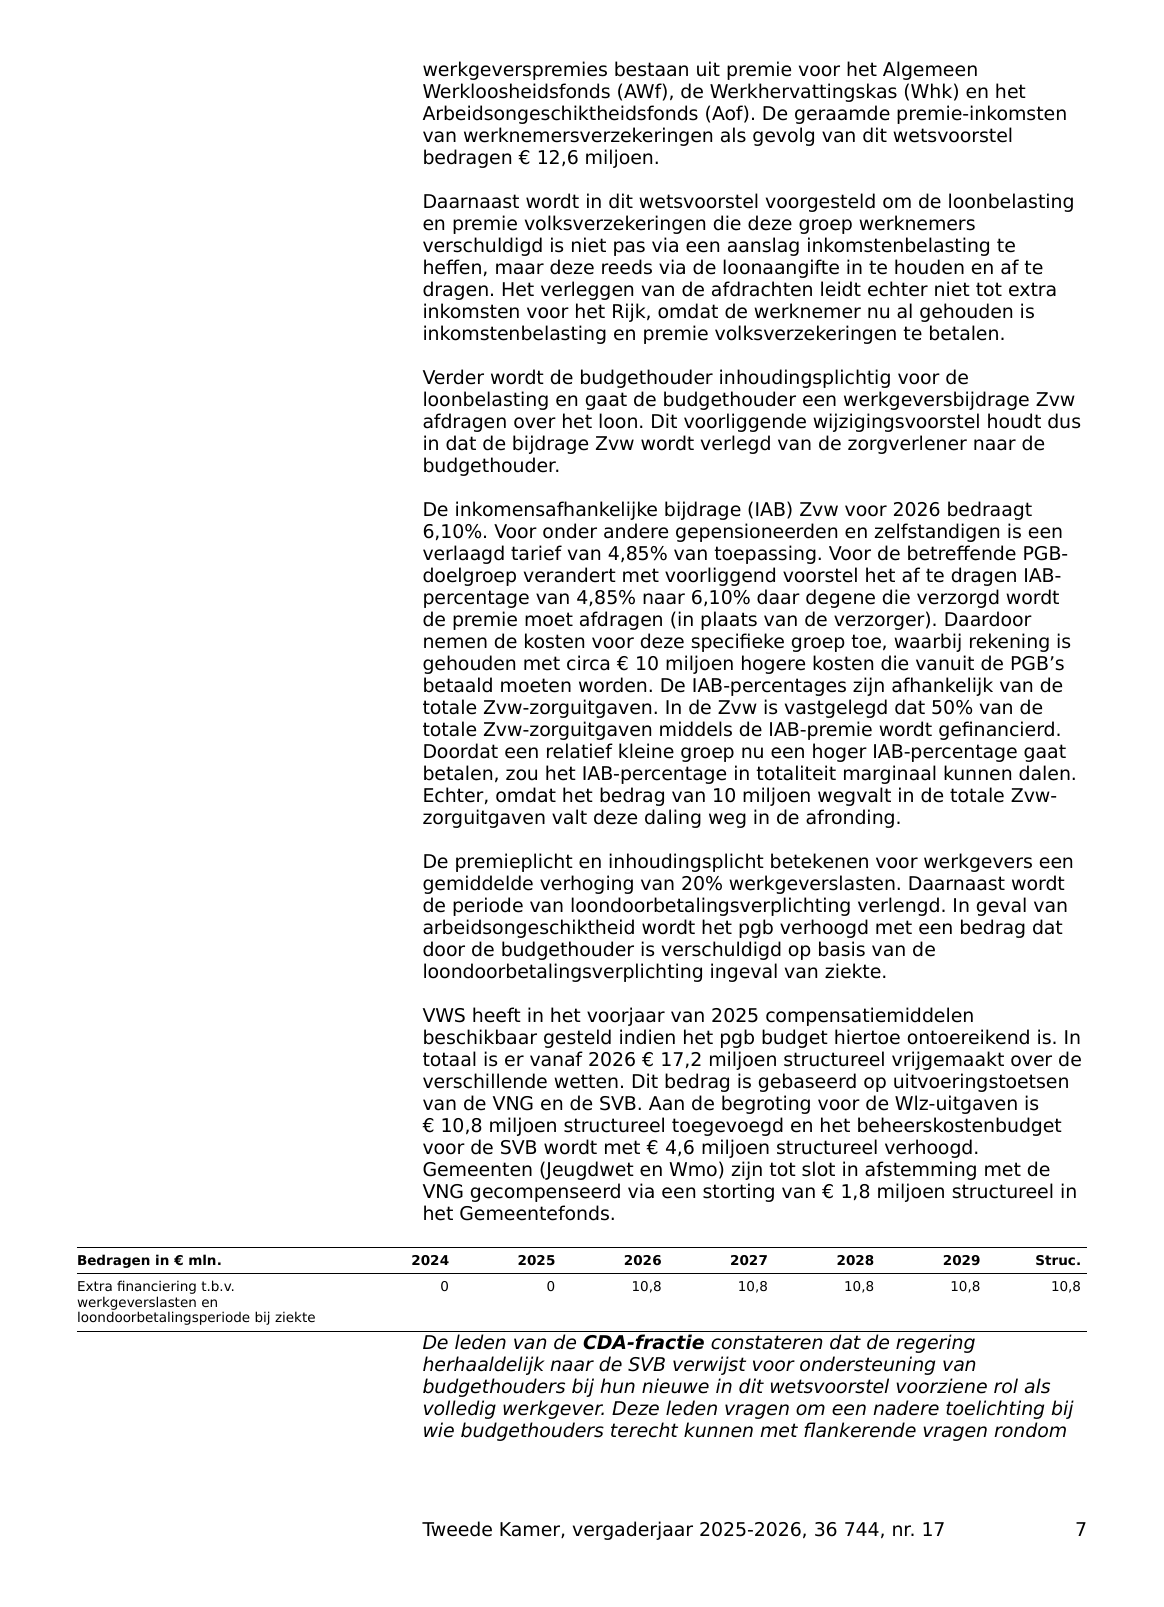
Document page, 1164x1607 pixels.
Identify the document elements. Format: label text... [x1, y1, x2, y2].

text Verder wordt de budgethouder inhoudingsplichtig voor de loonbelasting en gaat de budgethouder een werkgeversbijdrage Zvw afdragen over het loon. Dit voorliggende wijzigingsvoorstel houdt dus in dat de bijdrage Zvw wordt verlegd van de zorgverlener naar de budgethouder. [422, 367, 1087, 477]
table_header 2026 [561, 1248, 667, 1273]
table_cell 10,8 [774, 1274, 880, 1331]
table_cell 10,8 [880, 1274, 986, 1331]
text VWS heeft in het voorjaar van 2025 compensatiemiddelen beschikbaar gesteld indien het pgb budget hiertoe ontoereikend is. In totaal is er vanaf 2026 € 17,2 miljoen structureel vrijgemaakt over de verschillende wetten. Dit bedrag is gebaseerd op uitvoeringstoetsen van de VNG en de SVB. Aan de begroting voor de Wlz-uitgaven is € 10,8 miljoen structureel toegevoegd en het beheerskostenbudget voor de SVB wordt met € 4,6 miljoen structureel verhoogd. Gemeenten (Jeugdwet en Wmo) zijn tot slot in afstemming met de VNG gecompenseerd via een storting van € 1,8 miljoen structureel in het Gemeentefonds. [422, 1005, 1087, 1225]
table_cell 10,8 [986, 1274, 1087, 1331]
text werkgeverspremies bestaan uit premie voor het Algemeen Werkloosheidsfonds (AWf), de Werkhervattingskas (Whk) en het Arbeidsongeschiktheidsfonds (Aof). De geraamde premie-inkomsten van werknemersverzekeringen als gevolg van dit wetsvoorstel bedragen € 12,6 miljoen. [422, 59, 1087, 169]
table_header 2029 [880, 1248, 986, 1273]
table_cell 0 [348, 1274, 455, 1331]
table_header 2024 [348, 1248, 455, 1273]
table_cell 10,8 [667, 1274, 773, 1331]
text De inkomensafhankelijke bijdrage (IAB) Zvw voor 2026 bedraagt 6,10%. Voor onder andere gepensioneerden en zelfstandigen is een verlaagd tarief van 4,85% van toepassing. Voor de betreffende PGB-doelgroep verandert met voorliggend voorstel het af te dragen IAB-percentage van 4,85% naar 6,10% daar degene die verzorgd wordt de premie moet afdragen (in plaats van de verzorger). Daardoor nemen de kosten voor deze specifieke groep toe, waarbij rekening is gehouden met circa € 10 miljoen hogere kosten die vanuit de PGB’s betaald moeten worden. De IAB-percentages zijn afhankelijk van de totale Zvw-zorguitgaven. In de Zvw is vastgelegd dat 50% van de totale Zvw-zorguitgaven middels de IAB-premie wordt gefinancierd. Doordat een relatief kleine groep nu een hoger IAB-percentage gaat betalen, zou het IAB-percentage in totaliteit marginaal kunnen dalen. Echter, omdat het bedrag van 10 miljoen wegvalt in de totale Zvw-zorguitgaven valt deze daling weg in de afronding. [422, 499, 1087, 829]
table_header Bedragen in € mln. [77, 1248, 348, 1273]
table_header 2027 [667, 1248, 773, 1273]
table_header Struc. [986, 1248, 1087, 1273]
table_header 2025 [455, 1248, 561, 1273]
table_header 2028 [774, 1248, 880, 1273]
text De premieplicht en inhoudingsplicht betekenen voor werkgevers een gemiddelde verhoging van 20% werkgeverslasten. Daarnaast wordt de periode van loondoorbetalingsverplichting verlengd. In geval van arbeidsongeschiktheid wordt het pgb verhoogd met een bedrag dat door de budgethouder is verschuldigd op basis van de loondoorbetalingsverplichting ingeval van ziekte. [422, 851, 1087, 983]
table_cell Extra financiering t.b.v. werkgeverslasten en loondoorbetalingsperiode bij ziekte [77, 1274, 348, 1331]
table_cell 10,8 [561, 1274, 667, 1331]
text De leden van de CDA-fractie constateren dat de regering herhaaldelijk naar de SVB verwijst voor ondersteuning van budgethouders bij hun nieuwe in dit wetsvoorstel voorziene rol als volledig werkgever. Deze leden vragen om een nadere toelichting bij wie budgethouders terecht kunnen met flankerende vragen rondom [422, 1332, 1087, 1442]
text Daarnaast wordt in dit wetsvoorstel voorgesteld om de loonbelasting en premie volksverzekeringen die deze groep werknemers verschuldigd is niet pas via een aanslag inkomstenbelasting te heffen, maar deze reeds via de loonaangifte in te houden en af te dragen. Het verleggen van de afdrachten leidt echter niet tot extra inkomsten voor het Rijk, omdat de werknemer nu al gehouden is inkomstenbelasting en premie volksverzekeringen te betalen. [422, 191, 1087, 345]
table_cell 0 [455, 1274, 561, 1331]
